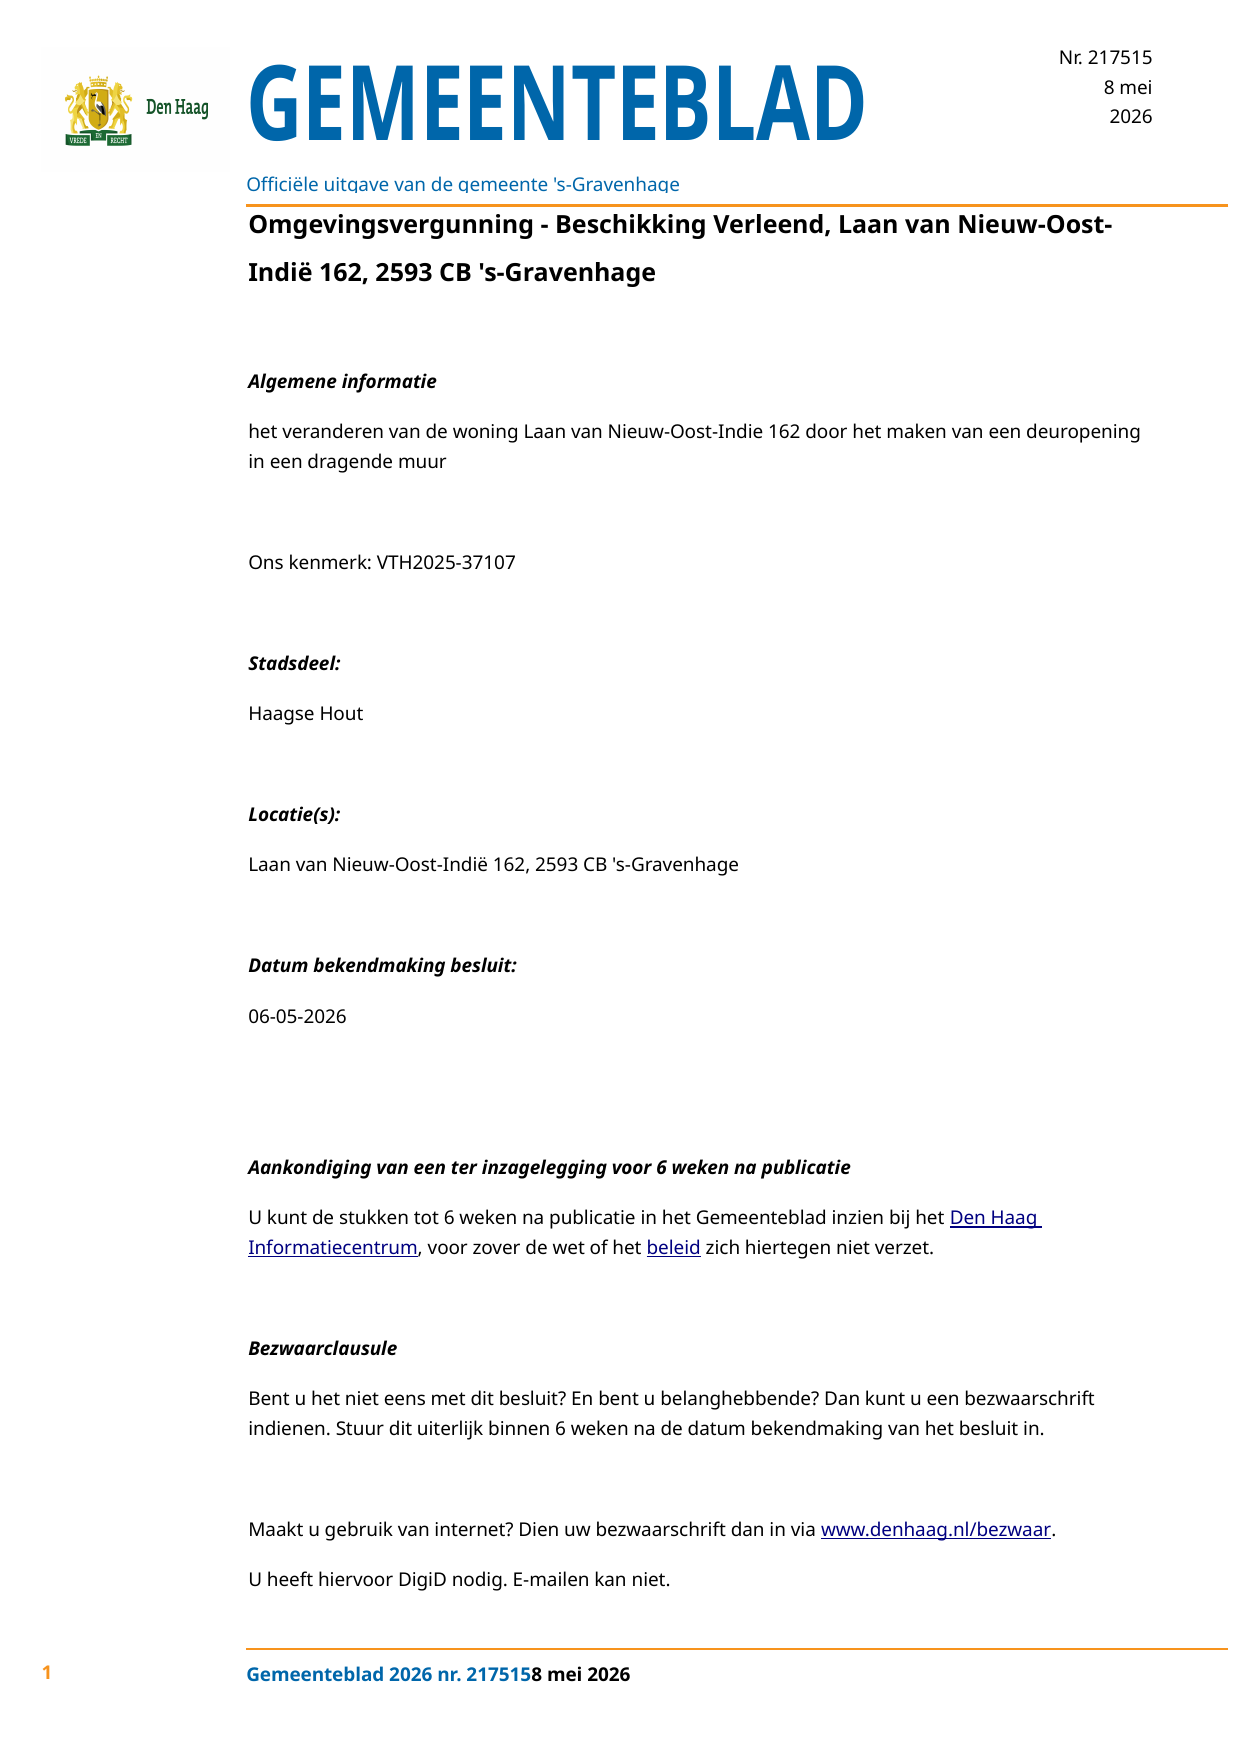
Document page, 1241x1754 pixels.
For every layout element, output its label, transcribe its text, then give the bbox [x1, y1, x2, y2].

text het veranderen van de woning Laan van Nieuw-Oost-Indie 162 door het maken van een deuropening in een dragende muur [248, 419, 1152, 474]
text Datum bekendmaking besluit: [248, 952, 1152, 978]
text Ons kenmerk: VTH2025-37107 [248, 549, 1152, 575]
text Stadsdeel: [248, 650, 1152, 676]
text 06-05-2026 [248, 1003, 1152, 1029]
text Laan van Nieuw-Oost-Indië 162, 2593 CB 's-Gravenhage [248, 852, 1152, 877]
text Haagse Hout [248, 700, 1152, 726]
text Bezwaarclausule [248, 1335, 1152, 1361]
text U kunt de stukken tot 6 weken na publicatie in het Gemeenteblad inzien bij het Den Haag Informatiecentrum, voor zover de wet of het beleid zich hiertegen niet verzet. [248, 1204, 1152, 1260]
text Aankondiging van een ter inzagelegging voor 6 weken na publicatie [248, 1154, 1152, 1180]
text Locatie(s): [248, 801, 1152, 827]
text Maakt u gebruik van internet? Dien uw bezwaarschrift dan in via www.denhaag.nl/bezwaar. [248, 1516, 1152, 1542]
text Omgevingsvergunning - Beschikking Verleend, Laan van Nieuw-Oost-Indië 162, 2593 CB 's-Gravenhage [248, 207, 1152, 288]
text Bent u het niet eens met dit besluit? En bent u belanghebbende? Dan kunt u een bezwaarschrift indienen. Stuur dit uiterlijk binnen 6 weken na de datum bekendmaking van het besluit in. [248, 1385, 1152, 1441]
picture [41, 47, 231, 172]
text U heeft hiervoor DigiD nodig. E-mailen kan niet. [248, 1566, 1152, 1592]
text Algemene informatie [248, 368, 1152, 394]
